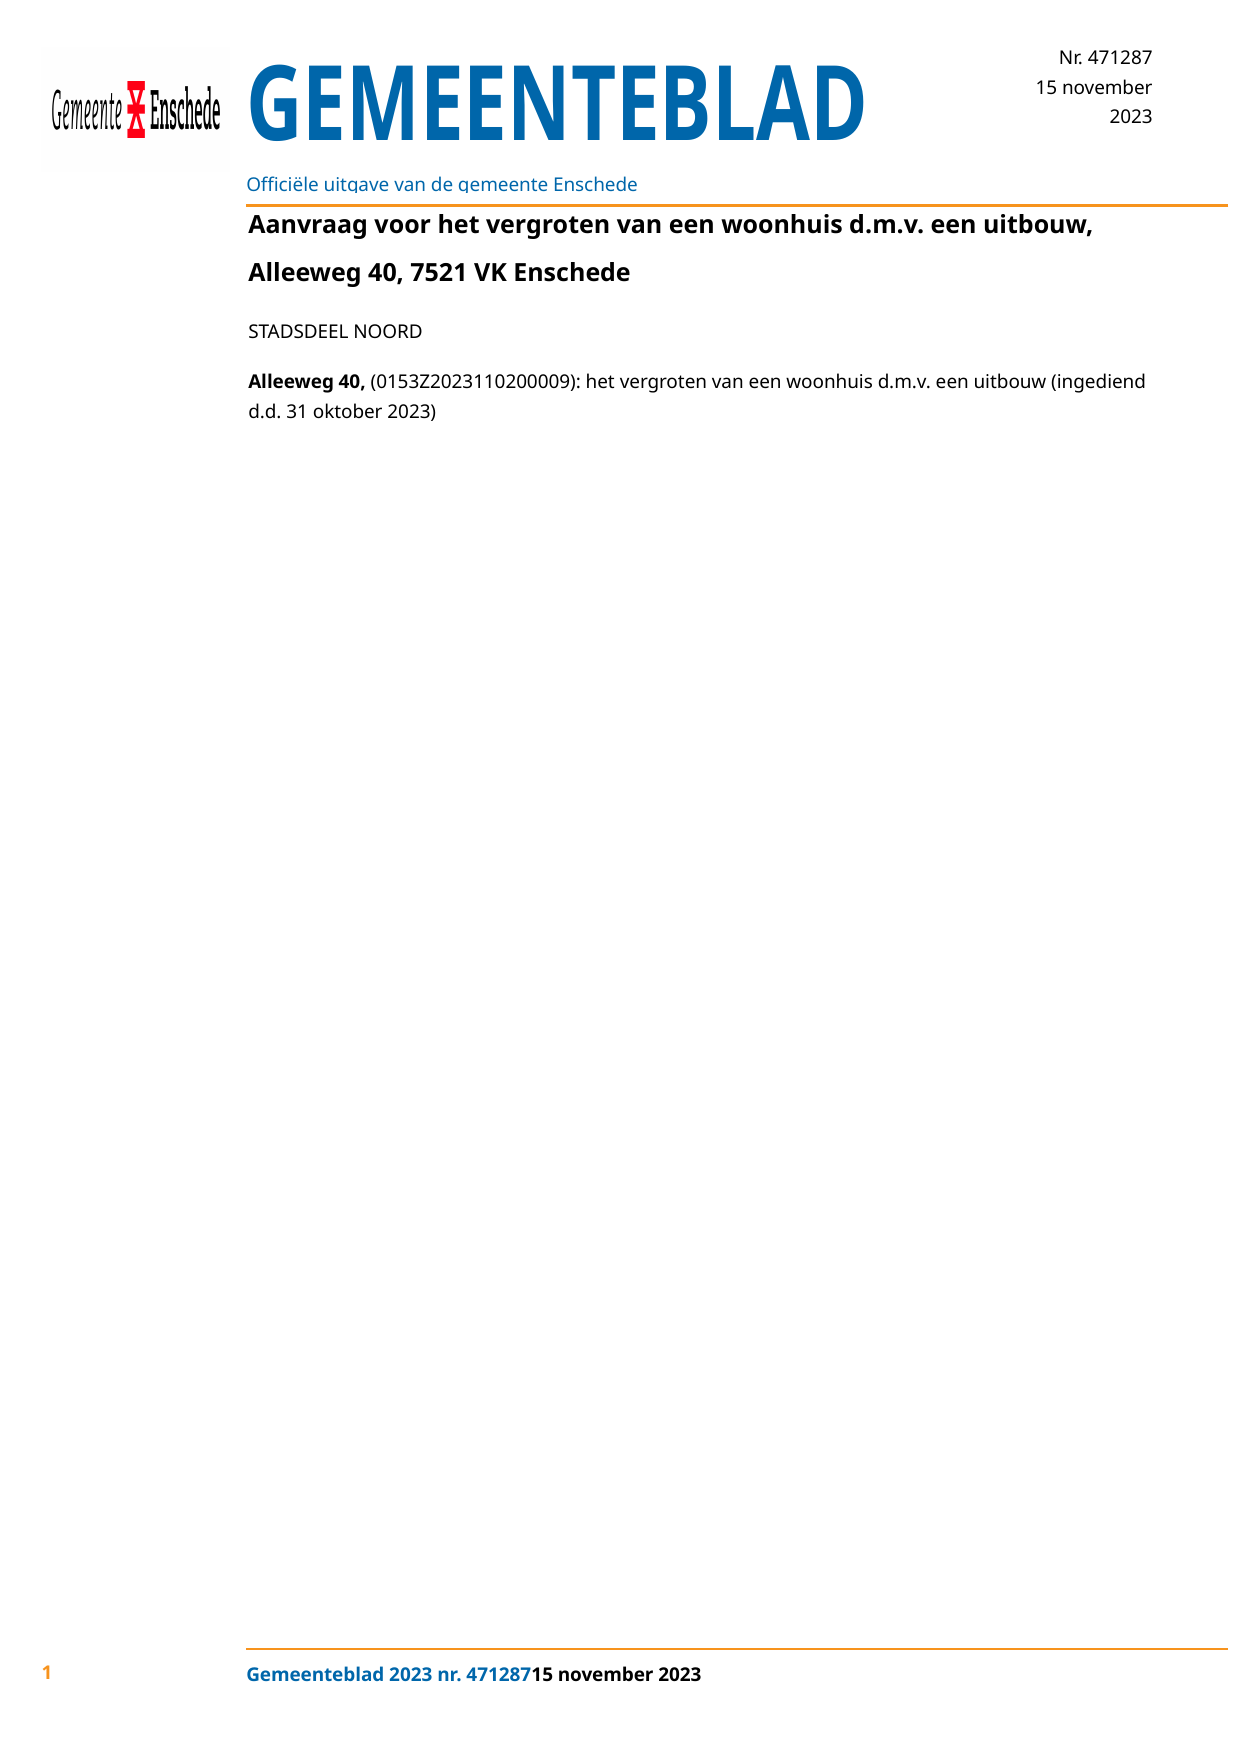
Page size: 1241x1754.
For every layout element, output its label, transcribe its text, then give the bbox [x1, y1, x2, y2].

text STADSDEEL NOORD [248, 318, 1152, 344]
text Aanvraag voor het vergroten van een woonhuis d.m.v. een uitbouw, Alleeweg 40, 7521 VK Enschede [248, 207, 1152, 288]
picture [41, 47, 231, 172]
text Alleeweg 40, (0153Z2023110200009): het vergroten van een woonhuis d.m.v. een uitbouw (ingediend d.d. 31 oktober 2023) [248, 368, 1152, 424]
